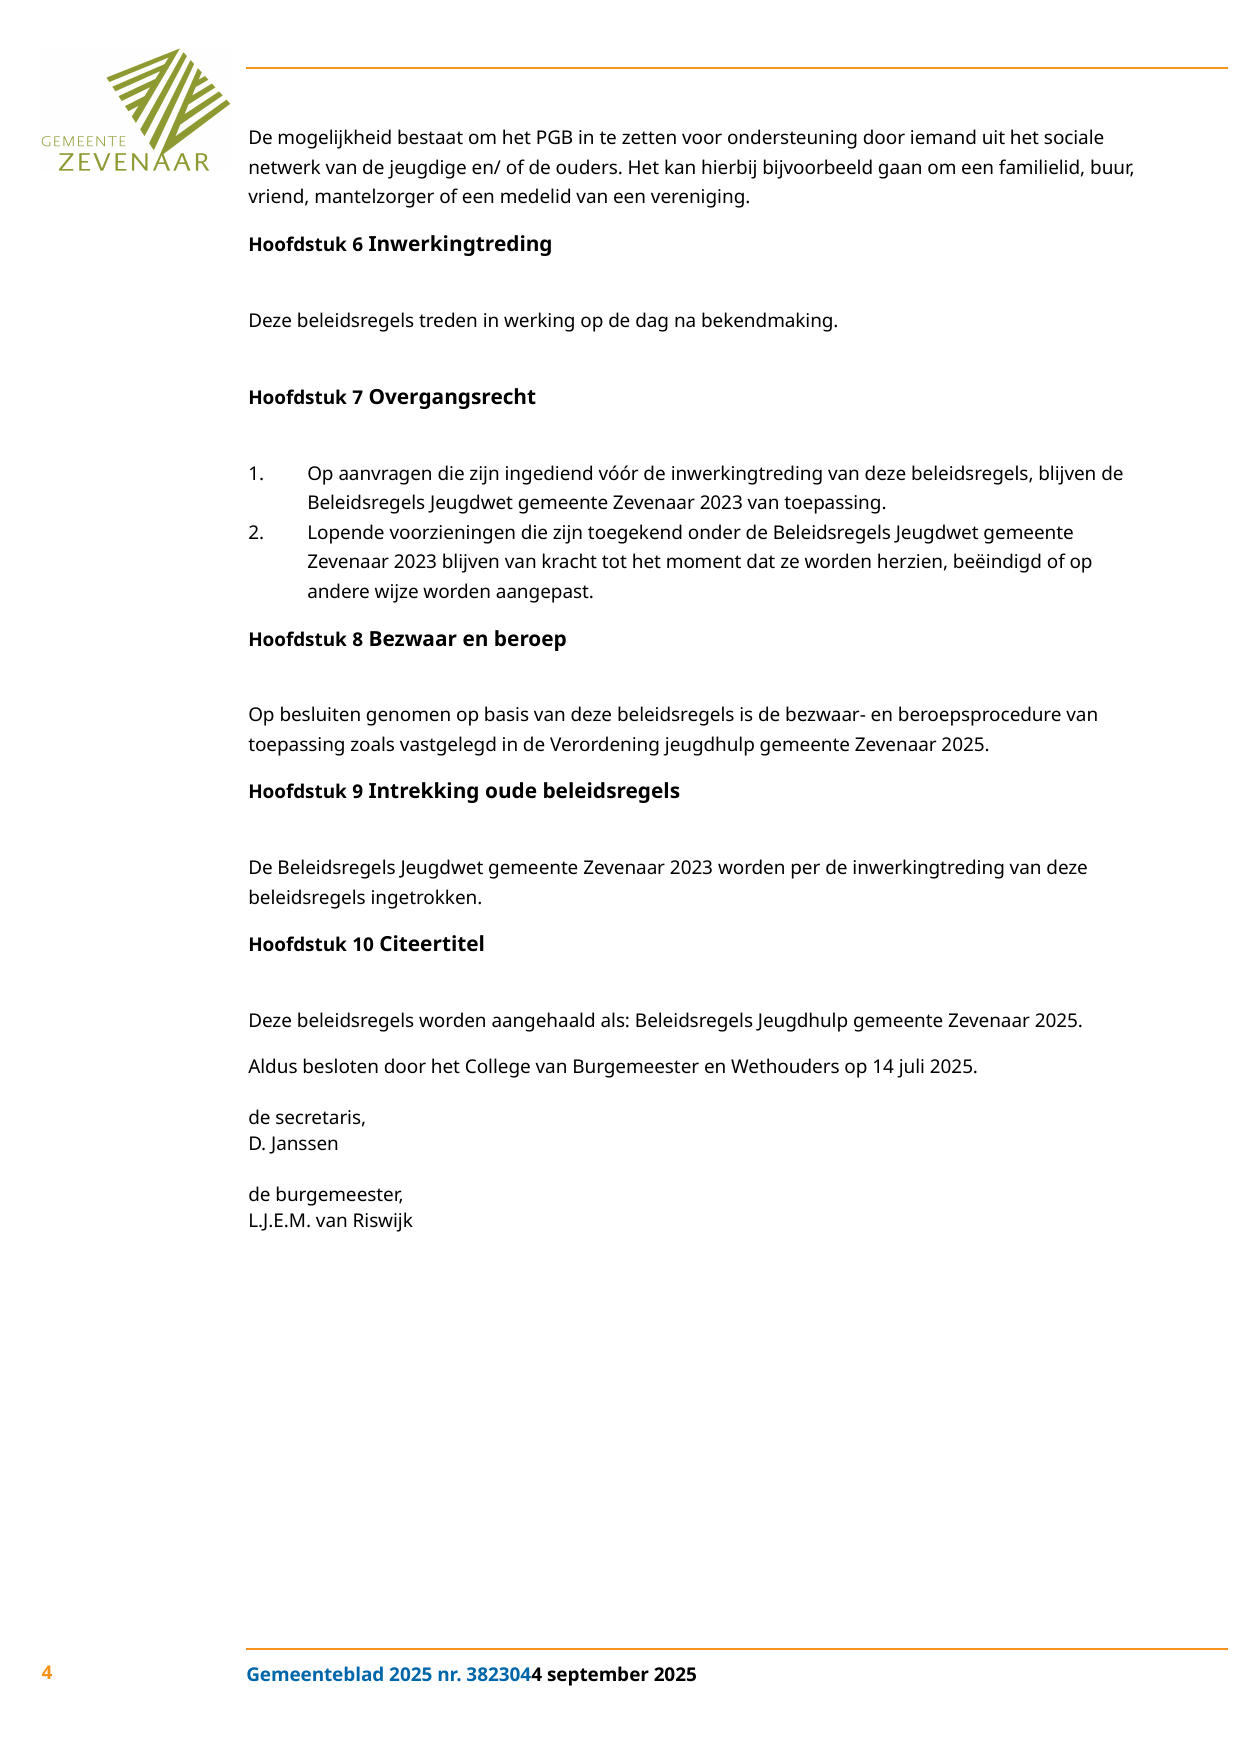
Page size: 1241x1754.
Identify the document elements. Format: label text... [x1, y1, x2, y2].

text Hoofdstuk 8 Bezwaar en beroep [248, 624, 1152, 652]
picture [41, 47, 231, 172]
text de burgemeester, [248, 1182, 1152, 1207]
text de secretaris, [248, 1104, 1152, 1130]
text De mogelijkheid bestaat om het PGB in te zetten voor ondersteuning door iemand uit het sociale netwerk van de jeugdige en/ of de ouders. Het kan hierbij bijvoorbeeld gaan om een familielid, buur, vriend, mantelzorger of een medelid van een vereniging. [248, 124, 1152, 209]
text Deze beleidsregels treden in werking op de dag na bekendmaking. [248, 307, 1152, 333]
text Hoofdstuk 6 Inwerkingtreding [248, 229, 1152, 258]
list Op aanvragen die zijn ingediend vóór de inwerkingtreding van deze beleidsregels, blijven de Beleidsregels Jeugdwet gemeente Zevenaar 2023 van toepassing. [248, 460, 1152, 515]
text Hoofdstuk 7 Overgangsrecht [248, 382, 1152, 411]
text Aldus besloten door het College van Burgemeester en Wethouders op 14 juli 2025. [248, 1053, 1152, 1079]
text D. Janssen [248, 1130, 1152, 1156]
text L.J.E.M. van Riswijk [248, 1207, 1152, 1233]
text Op besluiten genomen op basis van deze beleidsregels is de bezwaar- en beroepsprocedure van toepassing zoals vastgelegd in de Verordening jeugdhulp gemeente Zevenaar 2025. [248, 701, 1152, 757]
list Lopende voorzieningen die zijn toegekend onder de Beleidsregels Jeugdwet gemeente Zevenaar 2023 blijven van kracht tot het moment dat ze worden herzien, beëindigd of op andere wijze worden aangepast. [248, 519, 1152, 604]
text Hoofdstuk 10 Citeertitel [248, 929, 1152, 958]
text Hoofdstuk 9 Intrekking oude beleidsregels [248, 777, 1152, 805]
text De Beleidsregels Jeugdwet gemeente Zevenaar 2023 worden per de inwerkingtreding van deze beleidsregels ingetrokken. [248, 854, 1152, 910]
text Deze beleidsregels worden aangehaald als: Beleidsregels Jeugdhulp gemeente Zevenaar 2025. [248, 1007, 1152, 1033]
